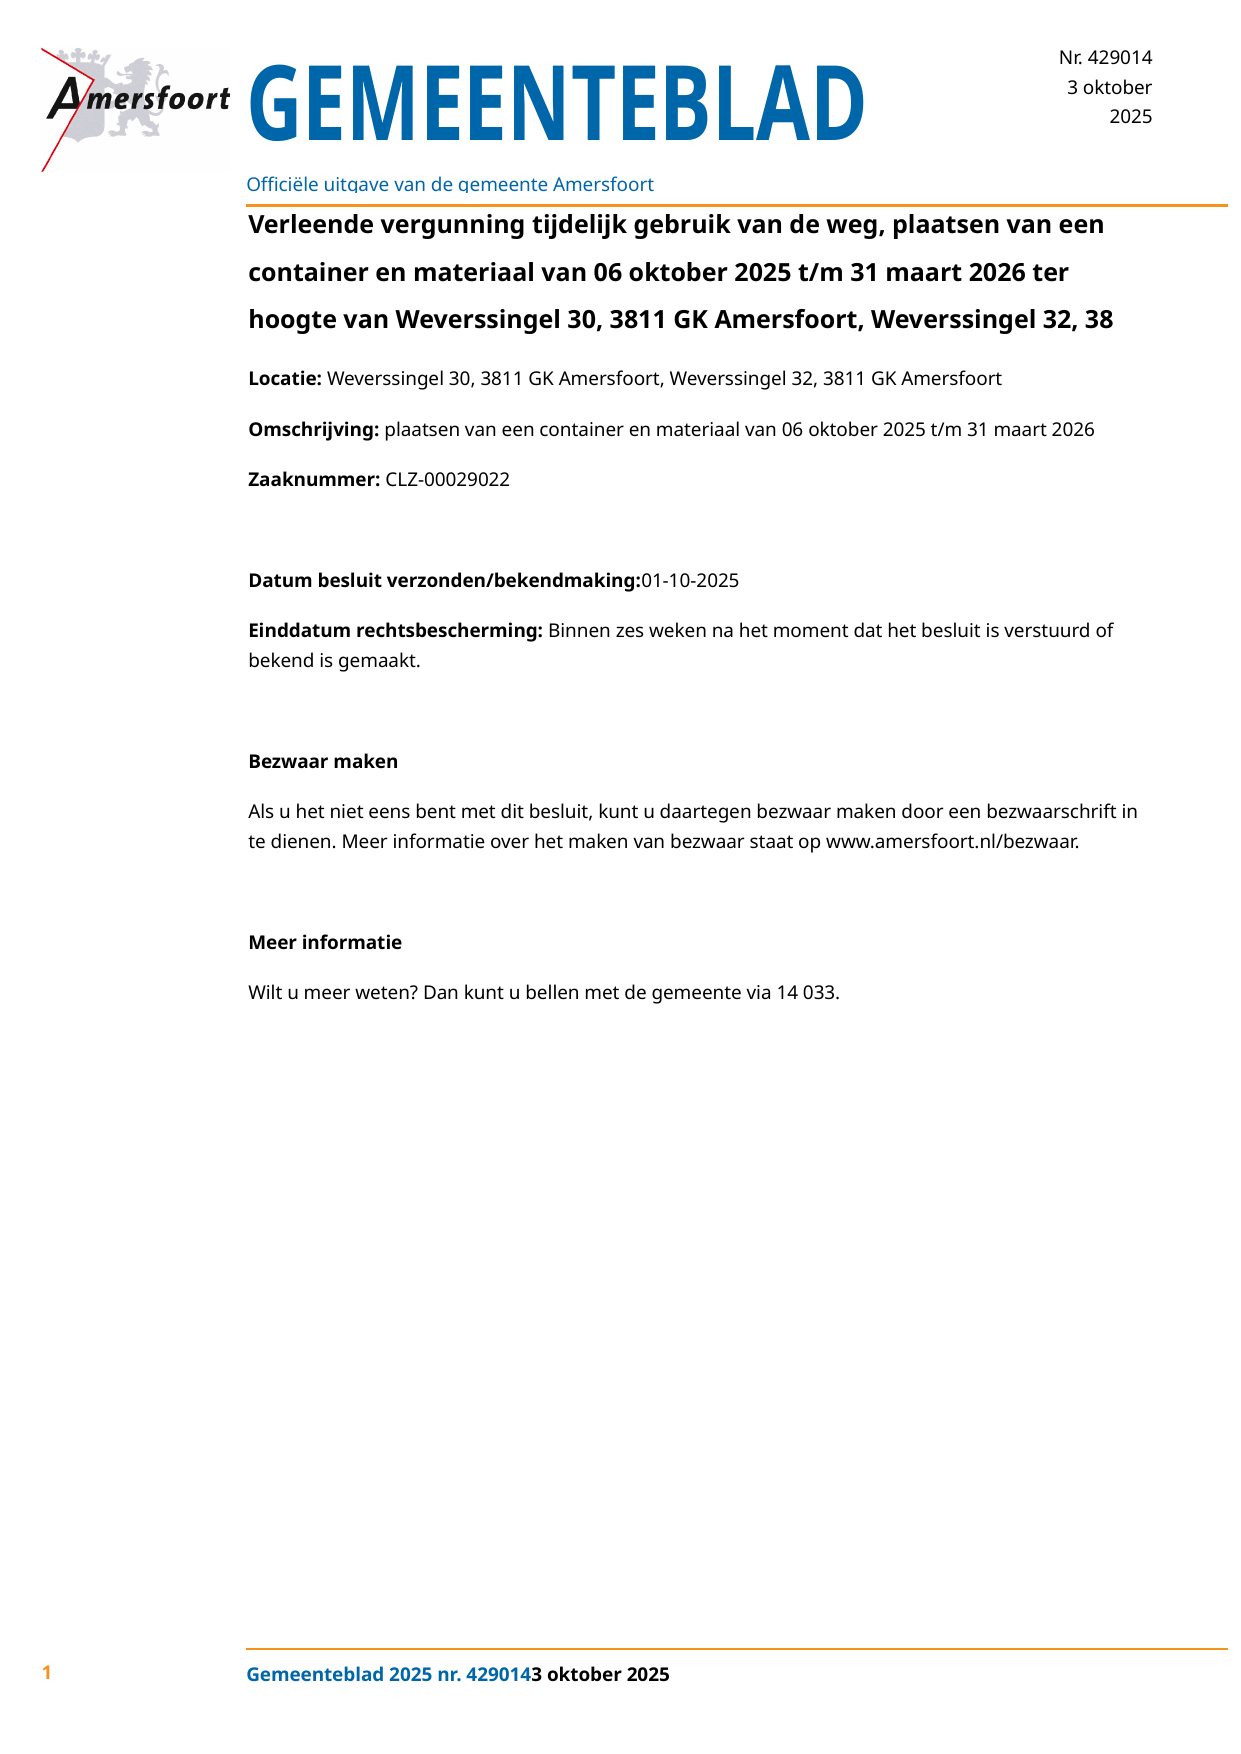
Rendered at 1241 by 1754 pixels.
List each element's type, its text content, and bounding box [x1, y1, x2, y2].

text Bezwaar maken [248, 748, 1152, 774]
text Locatie: Weverssingel 30, 3811 GK Amersfoort, Weverssingel 32, 3811 GK Amersfoort [248, 366, 1152, 391]
text Datum besluit verzonden/bekendmaking:01-10-2025 [248, 567, 1152, 593]
text Verleende vergunning tijdelijk gebruik van de weg, plaatsen van een container en materiaal van 06 oktober 2025 t/m 31 maart 2026 ter hoogte van Weverssingel 30, 3811 GK Amersfoort, Weverssingel 32, 38 [248, 207, 1152, 336]
text Meer informatie [248, 929, 1152, 954]
text Zaaknummer: CLZ-00029022 [248, 466, 1152, 492]
text Omschrijving: plaatsen van een container en materiaal van 06 oktober 2025 t/m 31 maart 2026 [248, 416, 1152, 442]
text Wilt u meer weten? Dan kunt u bellen met de gemeente via 14 033. [248, 979, 1152, 1005]
text Einddatum rechtsbescherming: Binnen zes weken na het moment dat het besluit is verstuurd of bekend is gemaakt. [248, 618, 1152, 673]
text Als u het niet eens bent met dit besluit, kunt u daartegen bezwaar maken door een bezwaarschrift in te dienen. Meer informatie over het maken van bezwaar staat op www.amersfoort.nl/bezwaar. [248, 798, 1152, 854]
picture [41, 47, 231, 172]
